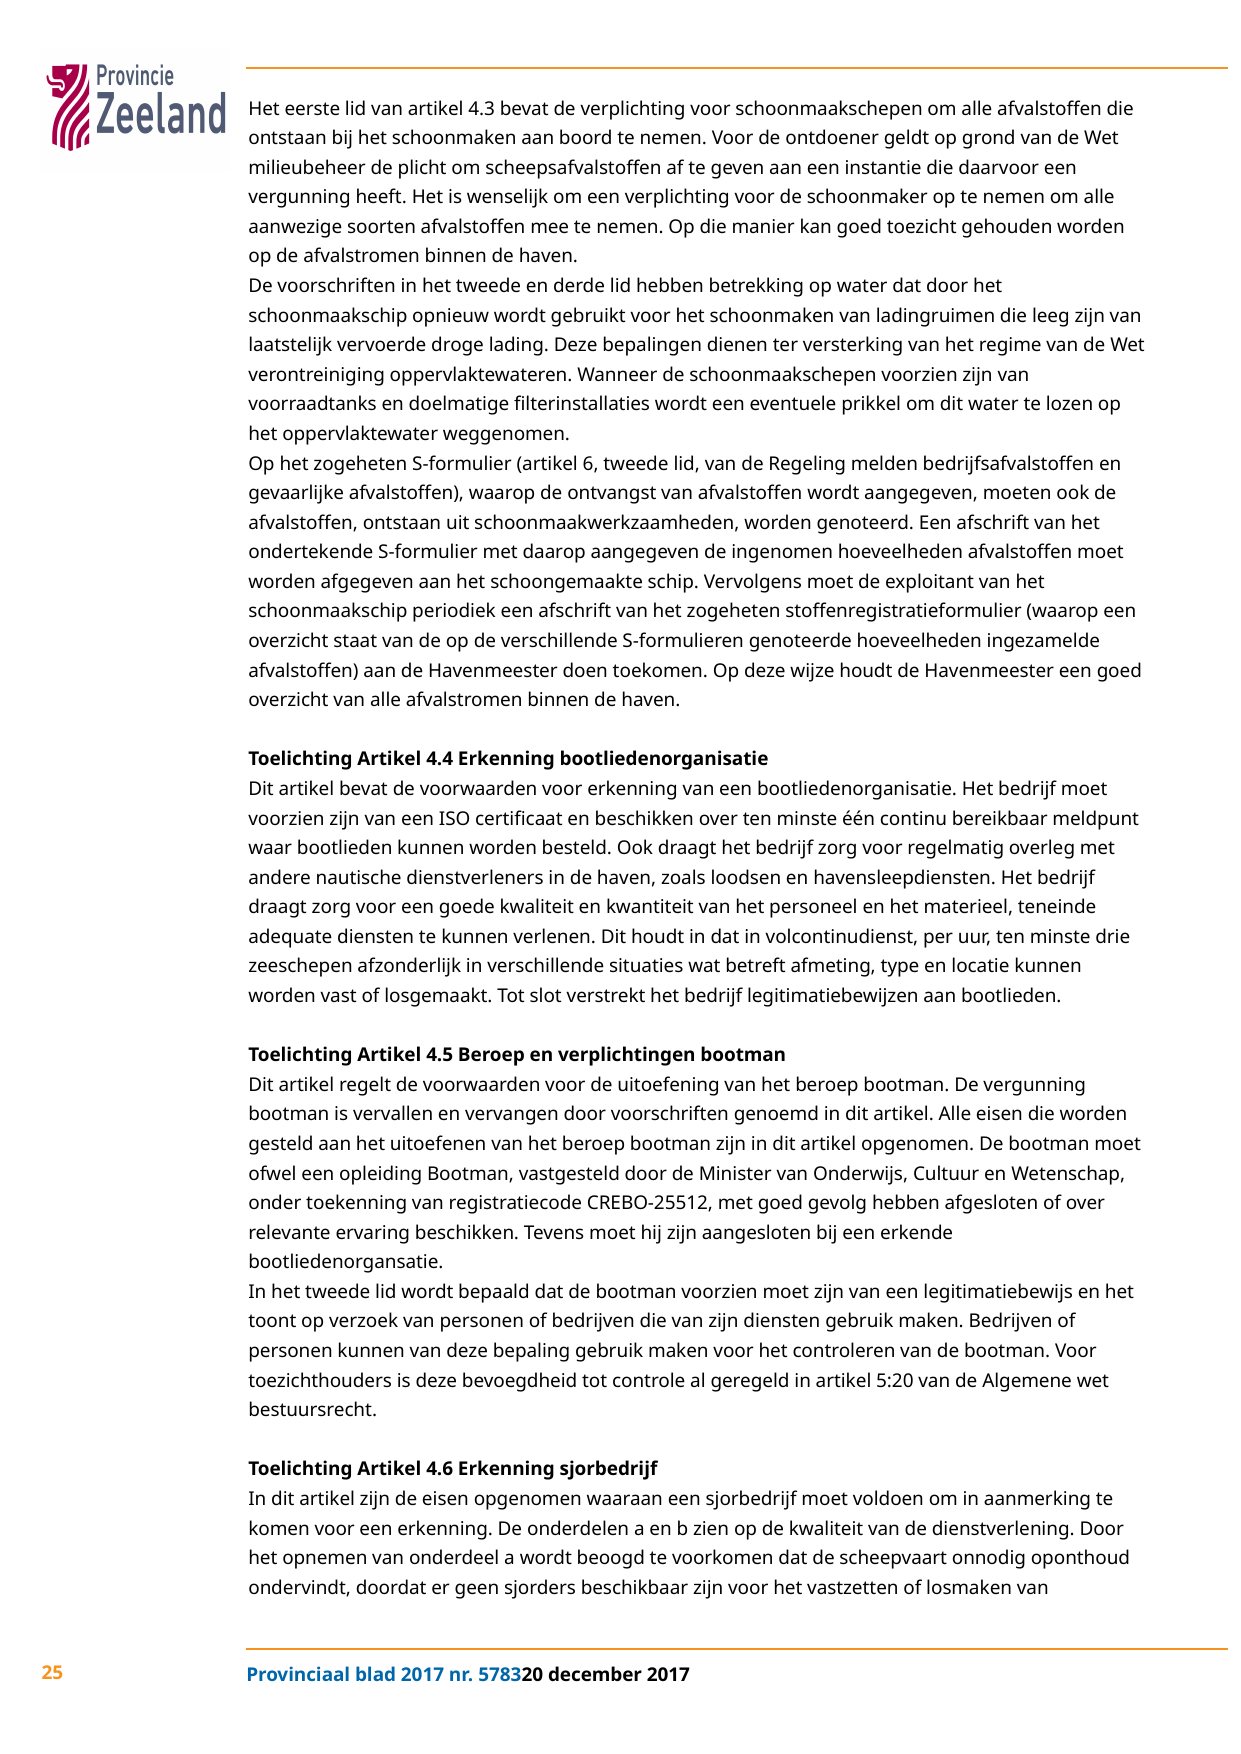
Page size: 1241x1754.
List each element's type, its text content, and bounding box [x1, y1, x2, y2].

text Toelichting Artikel 4.4 Erkenning bootliedenorganisatie [248, 746, 1152, 771]
text Het eerste lid van artikel 4.3 bevat de verplichting voor schoonmaakschepen om alle afvalstoffen die ontstaan bij het schoonmaken aan boord te nemen. Voor de ontdoener geldt op grond van de Wet milieubeheer de plicht om scheepsafvalstoffen af te geven aan een instantie die daarvoor een vergunning heeft. Het is wenselijk om een verplichting voor de schoonmaker op te nemen om alle aanwezige soorten afvalstoffen mee te nemen. Op die manier kan goed toezicht gehouden worden op de afvalstromen binnen de haven. [248, 95, 1152, 268]
text Op het zogeheten S-formulier (artikel 6, tweede lid, van de Regeling melden bedrijfsafvalstoffen en gevaarlijke afvalstoffen), waarop de ontvangst van afvalstoffen wordt aangegeven, moeten ook de afvalstoffen, ontstaan uit schoonmaakwerkzaamheden, worden genoteerd. Een afschrift van het ondertekende S-formulier met daarop aangegeven de ingenomen hoeveelheden afvalstoffen moet worden afgegeven aan het schoongemaakte schip. Vervolgens moet de exploitant van het schoonmaakschip periodiek een afschrift van het zogeheten stoffenregistratieformulier (waarop een overzicht staat van de op de verschillende S-formulieren genoteerde hoeveelheden ingezamelde afvalstoffen) aan de Havenmeester doen toekomen. Op deze wijze houdt de Havenmeester een goed overzicht van alle afvalstromen binnen de haven. [248, 450, 1152, 712]
text De voorschriften in het tweede en derde lid hebben betrekking op water dat door het schoonmaakschip opnieuw wordt gebruikt voor het schoonmaken van ladingruimen die leeg zijn van laatstelijk vervoerde droge lading. Deze bepalingen dienen ter versterking van het regime van de Wet verontreiniging oppervlaktewateren. Wanneer de schoonmaakschepen voorzien zijn van voorraadtanks en doelmatige filterinstallaties wordt een eventuele prikkel om dit water te lozen op het oppervlaktewater weggenomen. [248, 272, 1152, 446]
text Toelichting Artikel 4.6 Erkenning sjorbedrijf [248, 1456, 1152, 1481]
text In dit artikel zijn de eisen opgenomen waaraan een sjorbedrijf moet voldoen om in aanmerking te komen voor een erkenning. De onderdelen a en b zien op de kwaliteit van de dienstverlening. Door het opnemen van onderdeel a wordt beoogd te voorkomen dat de scheepvaart onnodig oponthoud ondervindt, doordat er geen sjorders beschikbaar zijn voor het vastzetten of losmaken van [248, 1485, 1152, 1600]
text Toelichting Artikel 4.5 Beroep en verplichtingen bootman [248, 1041, 1152, 1067]
text Dit artikel regelt de voorwaarden voor de uitoefening van het beroep bootman. De vergunning bootman is vervallen en vervangen door voorschriften genoemd in dit artikel. Alle eisen die worden gesteld aan het uitoefenen van het beroep bootman zijn in dit artikel opgenomen. De bootman moet ofwel een opleiding Bootman, vastgesteld door de Minister van Onderwijs, Cultuur en Wetenschap, onder toekenning van registratiecode CREBO-25512, met goed gevolg hebben afgesloten of over relevante ervaring beschikken. Tevens moet hij zijn aangesloten bij een erkende bootliedenorgansatie. [248, 1071, 1152, 1274]
text In het tweede lid wordt bepaald dat de bootman voorzien moet zijn van een legitimatiebewijs en het toont op verzoek van personen of bedrijven die van zijn diensten gebruik maken. Bedrijven of personen kunnen van deze bepaling gebruik maken voor het controleren van de bootman. Voor toezichthouders is deze bevoegdheid tot controle al geregeld in artikel 5:20 van de Algemene wet bestuursrecht. [248, 1278, 1152, 1422]
picture [41, 47, 231, 172]
text Dit artikel bevat de voorwaarden voor erkenning van een bootliedenorganisatie. Het bedrijf moet voorzien zijn van een ISO certificaat en beschikken over ten minste één continu bereikbaar meldpunt waar bootlieden kunnen worden besteld. Ook draagt het bedrijf zorg voor regelmatig overleg met andere nautische dienstverleners in de haven, zoals loodsen en havensleepdiensten. Het bedrijf draagt zorg voor een goede kwaliteit en kwantiteit van het personeel en het materieel, teneinde adequate diensten te kunnen verlenen. Dit houdt in dat in volcontinudienst, per uur, ten minste drie zeeschepen afzonderlijk in verschillende situaties wat betreft afmeting, type en locatie kunnen worden vast of losgemaakt. Tot slot verstrekt het bedrijf legitimatiebewijzen aan bootlieden. [248, 775, 1152, 1008]
